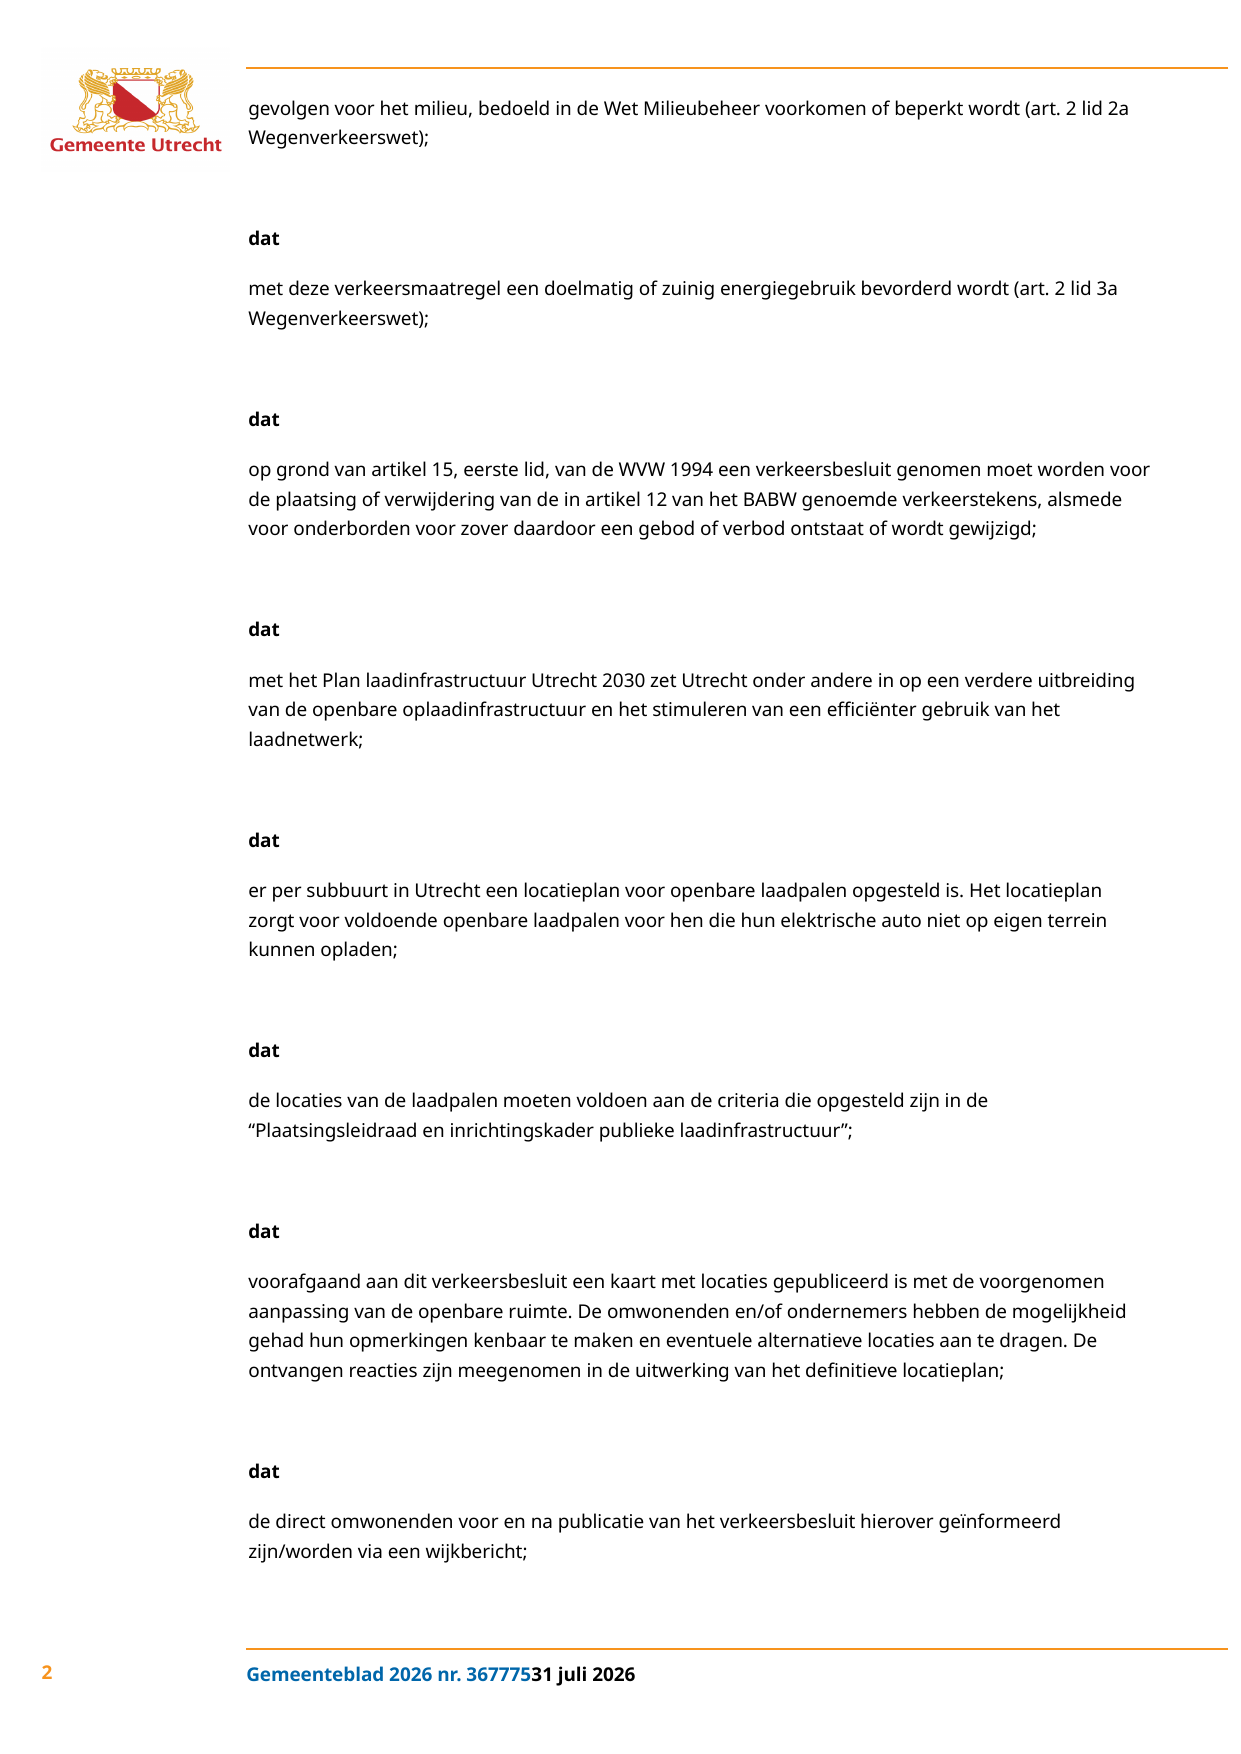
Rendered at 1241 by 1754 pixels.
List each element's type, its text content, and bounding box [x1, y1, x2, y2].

text dat [248, 827, 1152, 853]
text de direct omwonenden voor en na publicatie van het verkeersbesluit hierover geïnformeerd zijn/worden via een wijkbericht; [248, 1508, 1152, 1564]
text met deze verkeersmaatregel een doelmatig of zuinig energiegebruik bevorderd wordt (art. 2 lid 3a Wegenverkeerswet); [248, 276, 1152, 331]
text gevolgen voor het milieu, bedoeld in de Wet Milieubeheer voorkomen of beperkt wordt (art. 2 lid 2a Wegenverkeerswet); [248, 95, 1152, 150]
text op grond van artikel 15, eerste lid, van de WVW 1994 een verkeersbesluit genomen moet worden voor de plaatsing of verwijdering van de in artikel 12 van het BABW genoemde verkeerstekens, alsmede voor onderborden voor zover daardoor een gebod of verbod ontstaat of wordt gewijzigd; [248, 456, 1152, 541]
text dat [248, 1458, 1152, 1484]
text dat [248, 1037, 1152, 1063]
text dat [248, 406, 1152, 432]
text dat [248, 225, 1152, 251]
text dat [248, 616, 1152, 642]
text voorafgaand aan dit verkeersbesluit een kaart met locaties gepubliceerd is met de voorgenomen aanpassing van de openbare ruimte. De omwonenden en/of ondernemers hebben de mogelijkheid gehad hun opmerkingen kenbaar te maken en eventuele alternatieve locaties aan te dragen. De ontvangen reacties zijn meegenomen in de uitwerking van het definitieve locatieplan; [248, 1268, 1152, 1383]
text dat [248, 1218, 1152, 1244]
text er per subbuurt in Utrecht een locatieplan voor openbare laadpalen opgesteld is. Het locatieplan zorgt voor voldoende openbare laadpalen voor hen die hun elektrische auto niet op eigen terrein kunnen opladen; [248, 877, 1152, 962]
text de locaties van de laadpalen moeten voldoen aan de criteria die opgesteld zijn in de “Plaatsingsleidraad en inrichtingskader publieke laadinfrastructuur”; [248, 1088, 1152, 1143]
picture [41, 47, 231, 172]
text met het Plan laadinfrastructuur Utrecht 2030 zet Utrecht onder andere in op een verdere uitbreiding van de openbare oplaadinfrastructuur en het stimuleren van een efficiënter gebruik van het laadnetwerk; [248, 667, 1152, 752]
